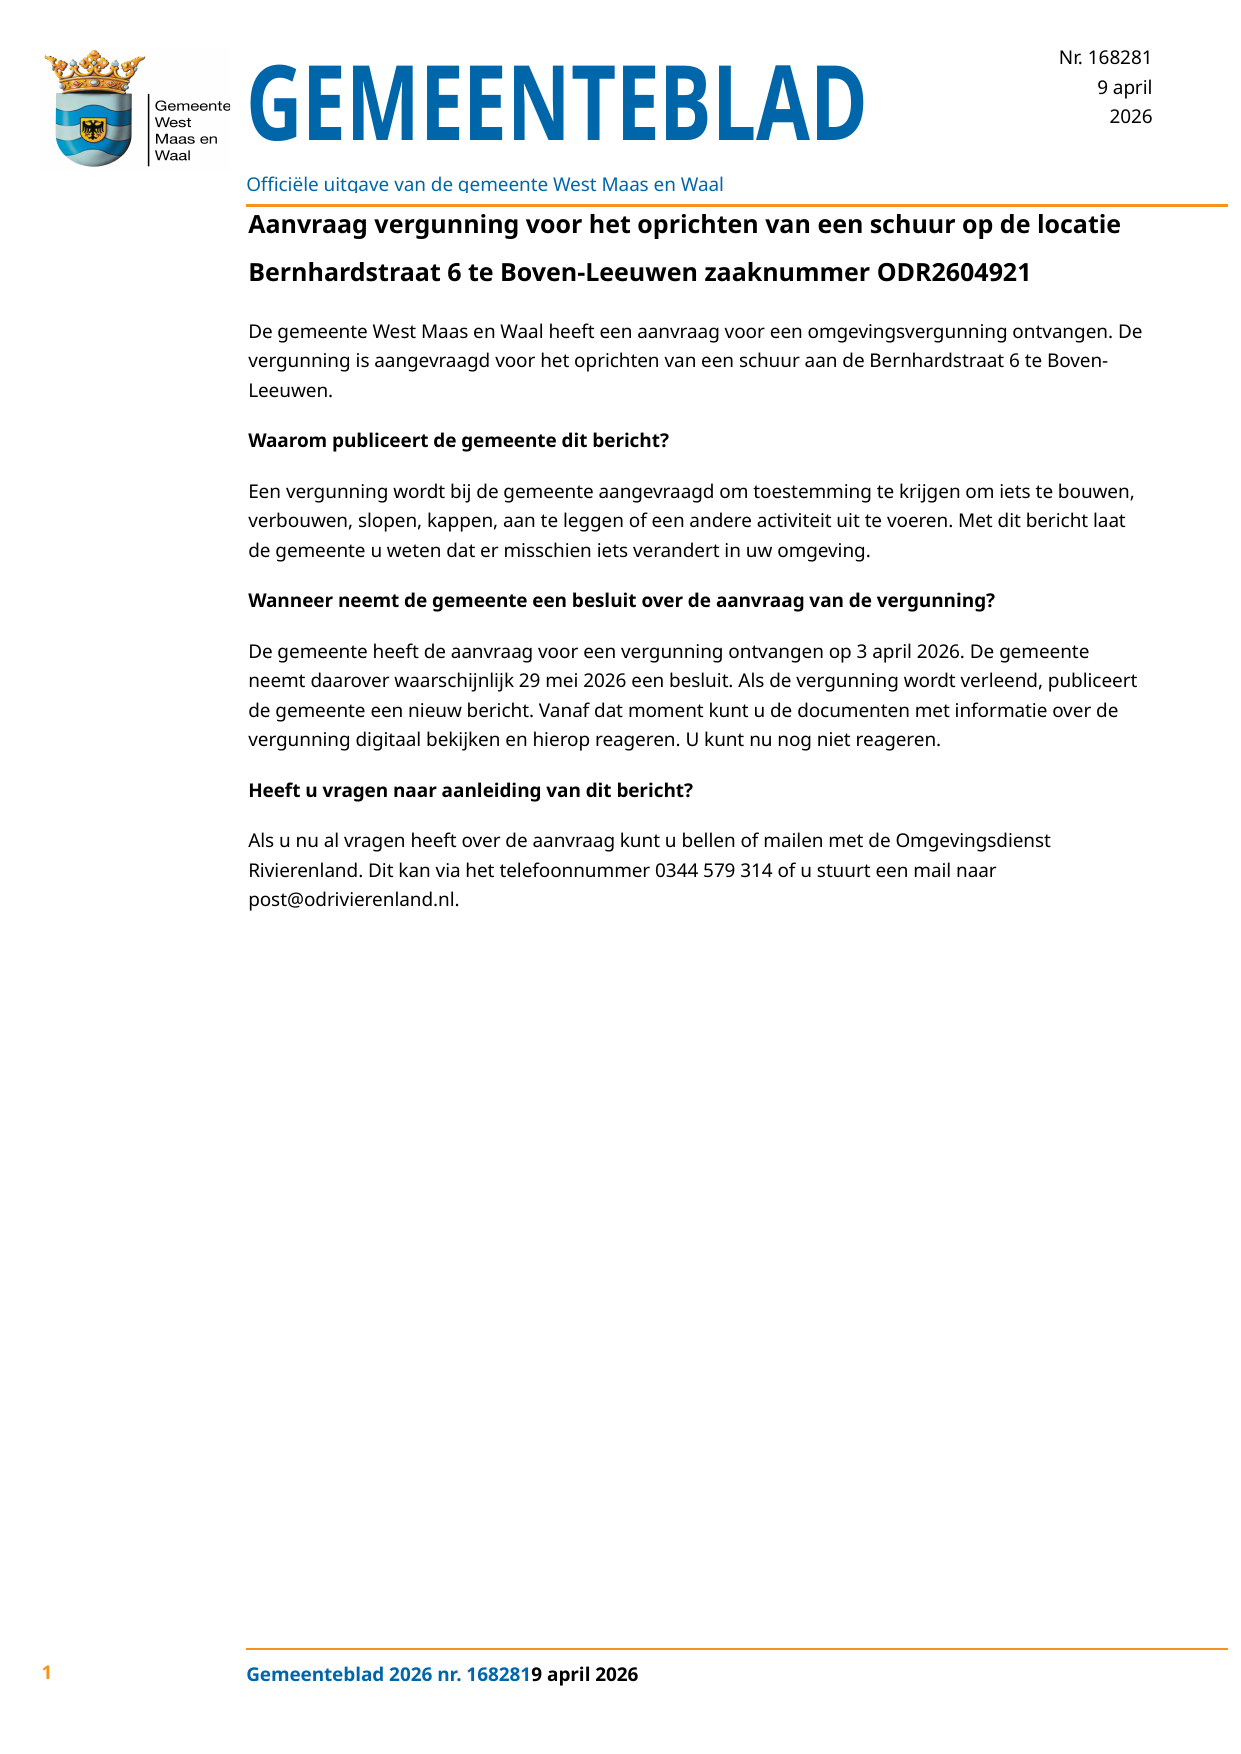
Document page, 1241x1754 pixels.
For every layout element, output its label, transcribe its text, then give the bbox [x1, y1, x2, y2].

text Waarom publiceert de gemeente dit bericht? [248, 427, 1152, 453]
text Heeft u vragen naar aanleiding van dit bericht? [248, 777, 1152, 803]
text Als u nu al vragen heeft over de aanvraag kunt u bellen of mailen met de Omgevingsdienst Rivierenland. Dit kan via het telefoonnummer 0344 579 314 of u stuurt een mail naar post@odrivierenland.nl. [248, 827, 1152, 912]
text De gemeente West Maas en Waal heeft een aanvraag voor een omgevingsvergunning ontvangen. De vergunning is aangevraagd voor het oprichten van een schuur aan de Bernhardstraat 6 te Boven-Leeuwen. [248, 318, 1152, 403]
text Aanvraag vergunning voor het oprichten van een schuur op de locatie Bernhardstraat 6 te Boven-Leeuwen zaaknummer ODR2604921 [248, 207, 1152, 288]
text Wanneer neemt de gemeente een besluit over de aanvraag van de vergunning? [248, 587, 1152, 613]
picture [41, 47, 231, 172]
text De gemeente heeft de aanvraag voor een vergunning ontvangen op 3 april 2026. De gemeente neemt daarover waarschijnlijk 29 mei 2026 een besluit. Als de vergunning wordt verleend, publiceert de gemeente een nieuw bericht. Vanaf dat moment kunt u de documenten met informatie over de vergunning digitaal bekijken en hierop reageren. U kunt nu nog niet reageren. [248, 638, 1152, 752]
text Een vergunning wordt bij de gemeente aangevraagd om toestemming te krijgen om iets te bouwen, verbouwen, slopen, kappen, aan te leggen of een andere activiteit uit te voeren. Met dit bericht laat de gemeente u weten dat er misschien iets verandert in uw omgeving. [248, 478, 1152, 563]
